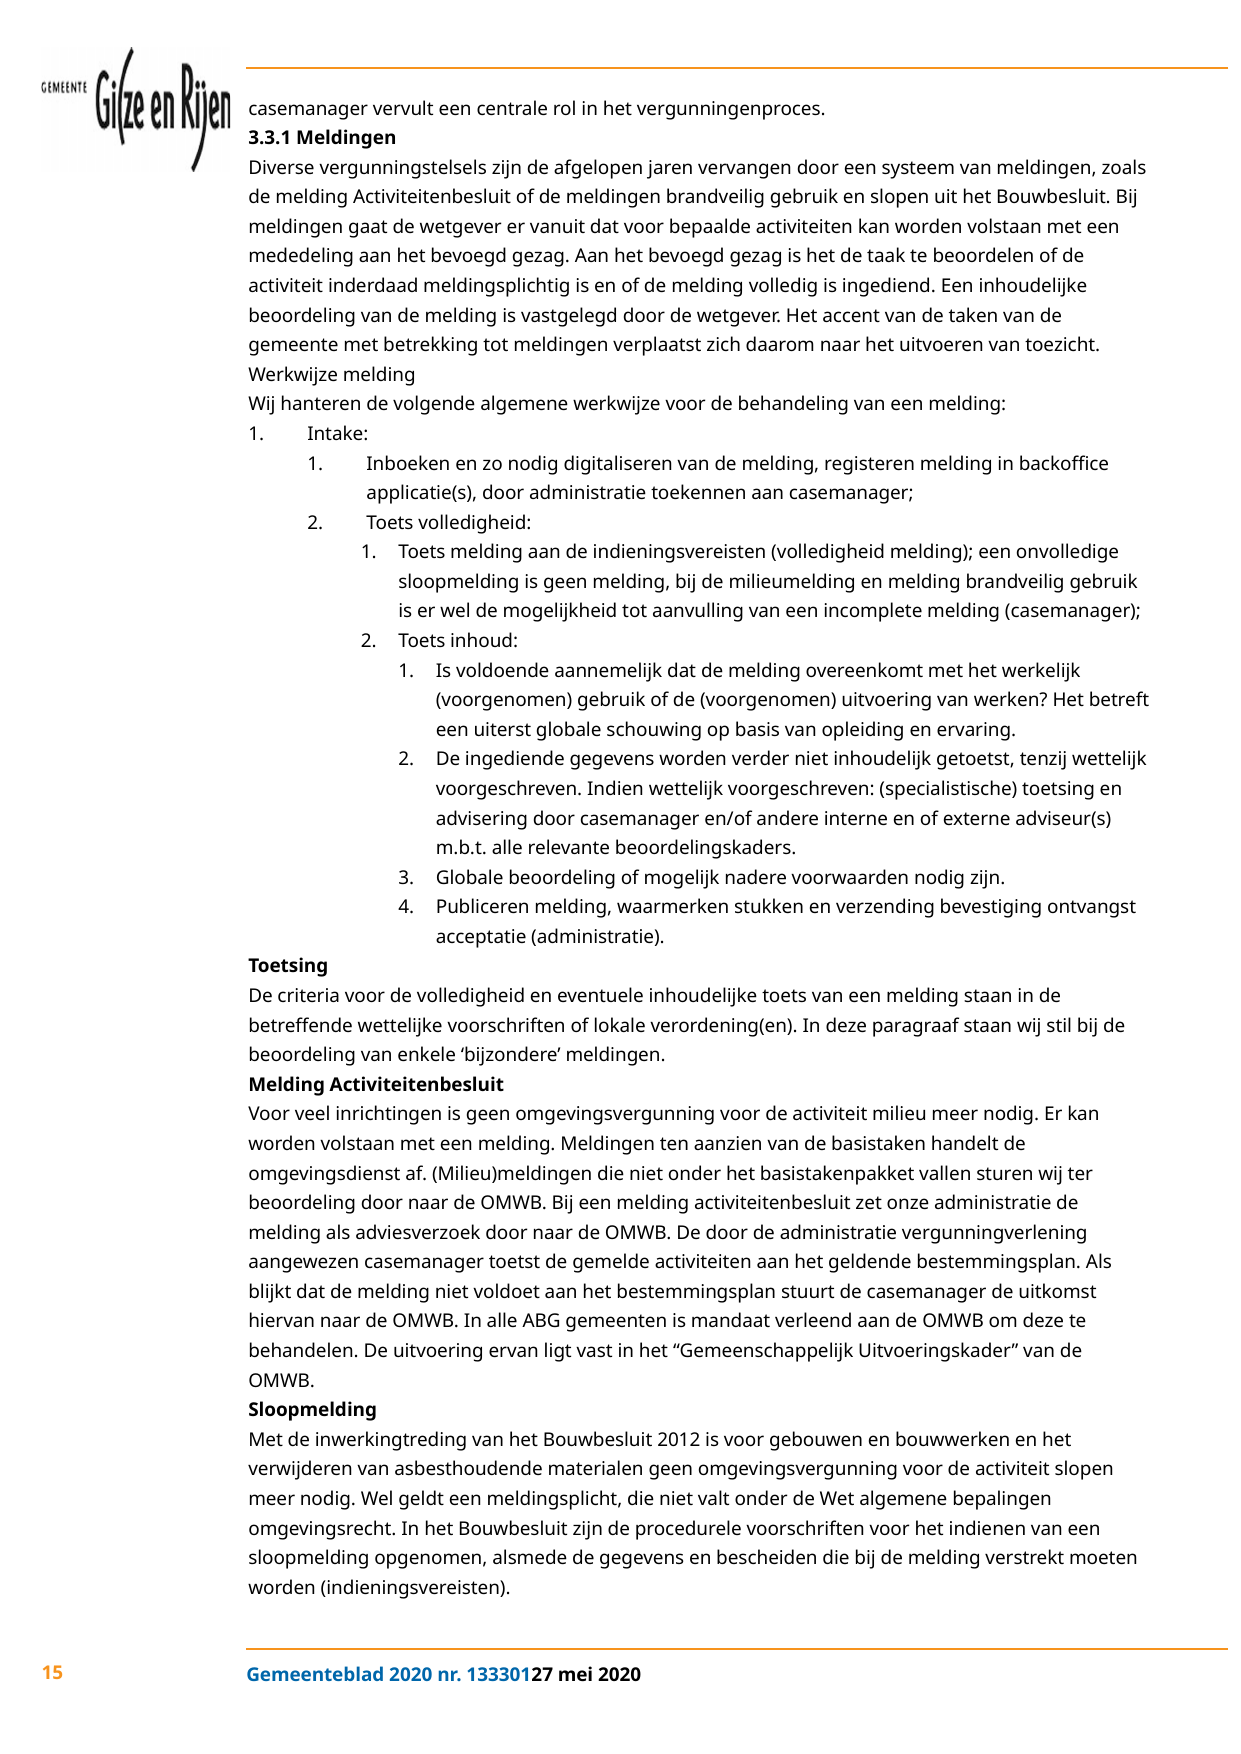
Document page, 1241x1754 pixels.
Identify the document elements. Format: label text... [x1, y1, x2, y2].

text Voor veel inrichtingen is geen omgevingsvergunning voor de activiteit milieu meer nodig. Er kan worden volstaan met een melding. Meldingen ten aanzien van de basistaken handelt de omgevingsdienst af. (Milieu)meldingen die niet onder het basistakenpakket vallen sturen wij ter beoordeling door naar de OMWB. Bij een melding activiteitenbesluit zet onze administratie de melding als adviesverzoek door naar de OMWB. De door de administratie vergunningverlening aangewezen casemanager toetst de gemelde activiteiten aan het geldende bestemmingsplan. Als blijkt dat de melding niet voldoet aan het bestemmingsplan stuurt de casemanager de uitkomst hiervan naar de OMWB. In alle ABG gemeenten is mandaat verleend aan de OMWB om deze te behandelen. De uitvoering ervan ligt vast in het “Gemeenschappelijk Uitvoeringskader” van de OMWB. [248, 1101, 1152, 1393]
list De ingediende gegevens worden verder niet inhoudelijk getoetst, tenzij wettelijk voorgeschreven. Indien wettelijk voorgeschreven: (specialistische) toetsing en advisering door casemanager en/of andere interne en of externe adviseur(s) m.b.t. alle relevante beoordelingskaders. [398, 746, 1152, 860]
list Toets melding aan de indieningsvereisten (volledigheid melding); een onvolledige sloopmelding is geen melding, bij de milieumelding en melding brandveilig gebruik is er wel de mogelijkheid tot aanvulling van een incomplete melding (casemanager); [361, 538, 1152, 623]
text casemanager vervult een centrale rol in het vergunningenproces. [248, 95, 1152, 121]
list Is voldoende aannemelijk dat de melding overeenkomt met het werkelijk (voorgenomen) gebruik of de (voorgenomen) uitvoering van werken? Het betreft een uiterst globale schouwing op basis van opleiding en ervaring. [398, 657, 1152, 742]
list Toets volledigheid: [307, 509, 1152, 535]
text Sloopmelding [248, 1396, 1152, 1422]
text Werkwijze melding [248, 361, 1152, 387]
text Met de inwerkingtreding van het Bouwbesluit 2012 is voor gebouwen en bouwwerken en het verwijderen van asbesthoudende materialen geen omgevingsvergunning voor de activiteit slopen meer nodig. Wel geldt een meldingsplicht, die niet valt onder de Wet algemene bepalingen omgevingsrecht. In het Bouwbesluit zijn de procedurele voorschriften voor het indienen van een sloopmelding opgenomen, alsmede de gegevens en bescheiden die bij de melding verstrekt moeten worden (indieningsvereisten). [248, 1426, 1152, 1600]
text Diverse vergunningstelsels zijn de afgelopen jaren vervangen door een systeem van meldingen, zoals de melding Activiteitenbesluit of de meldingen brandveilig gebruik en slopen uit het Bouwbesluit. Bij meldingen gaat de wetgever er vanuit dat voor bepaalde activiteiten kan worden volstaan met een mededeling aan het bevoegd gezag. Aan het bevoegd gezag is het de taak te beoordelen of de activiteit inderdaad meldingsplichtig is en of de melding volledig is ingediend. Een inhoudelijke beoordeling van de melding is vastgelegd door de wetgever. Het accent van de taken van de gemeente met betrekking tot meldingen verplaatst zich daarom naar het uitvoeren van toezicht. [248, 154, 1152, 357]
list Inboeken en zo nodig digitaliseren van de melding, registeren melding in backoffice applicatie(s), door administratie toekennen aan casemanager; [307, 450, 1152, 505]
text Wij hanteren de volgende algemene werkwijze voor de behandeling van een melding: [248, 391, 1152, 416]
text Melding Activiteitenbesluit [248, 1071, 1152, 1097]
text Toetsing [248, 953, 1152, 978]
text De criteria voor de volledigheid en eventuele inhoudelijke toets van een melding staan in de betreffende wettelijke voorschriften of lokale verordening(en). In deze paragraaf staan wij stil bij de beoordeling van enkele ‘bijzondere’ meldingen. [248, 982, 1152, 1067]
list Publiceren melding, waarmerken stukken en verzending bevestiging ontvangst acceptatie (administratie). [398, 893, 1152, 949]
list Toets inhoud: [361, 627, 1152, 653]
text 3.3.1 Meldingen [248, 124, 1152, 150]
list Intake: [248, 420, 1152, 446]
picture [41, 47, 231, 172]
list Globale beoordeling of mogelijk nadere voorwaarden nodig zijn. [398, 864, 1152, 890]
